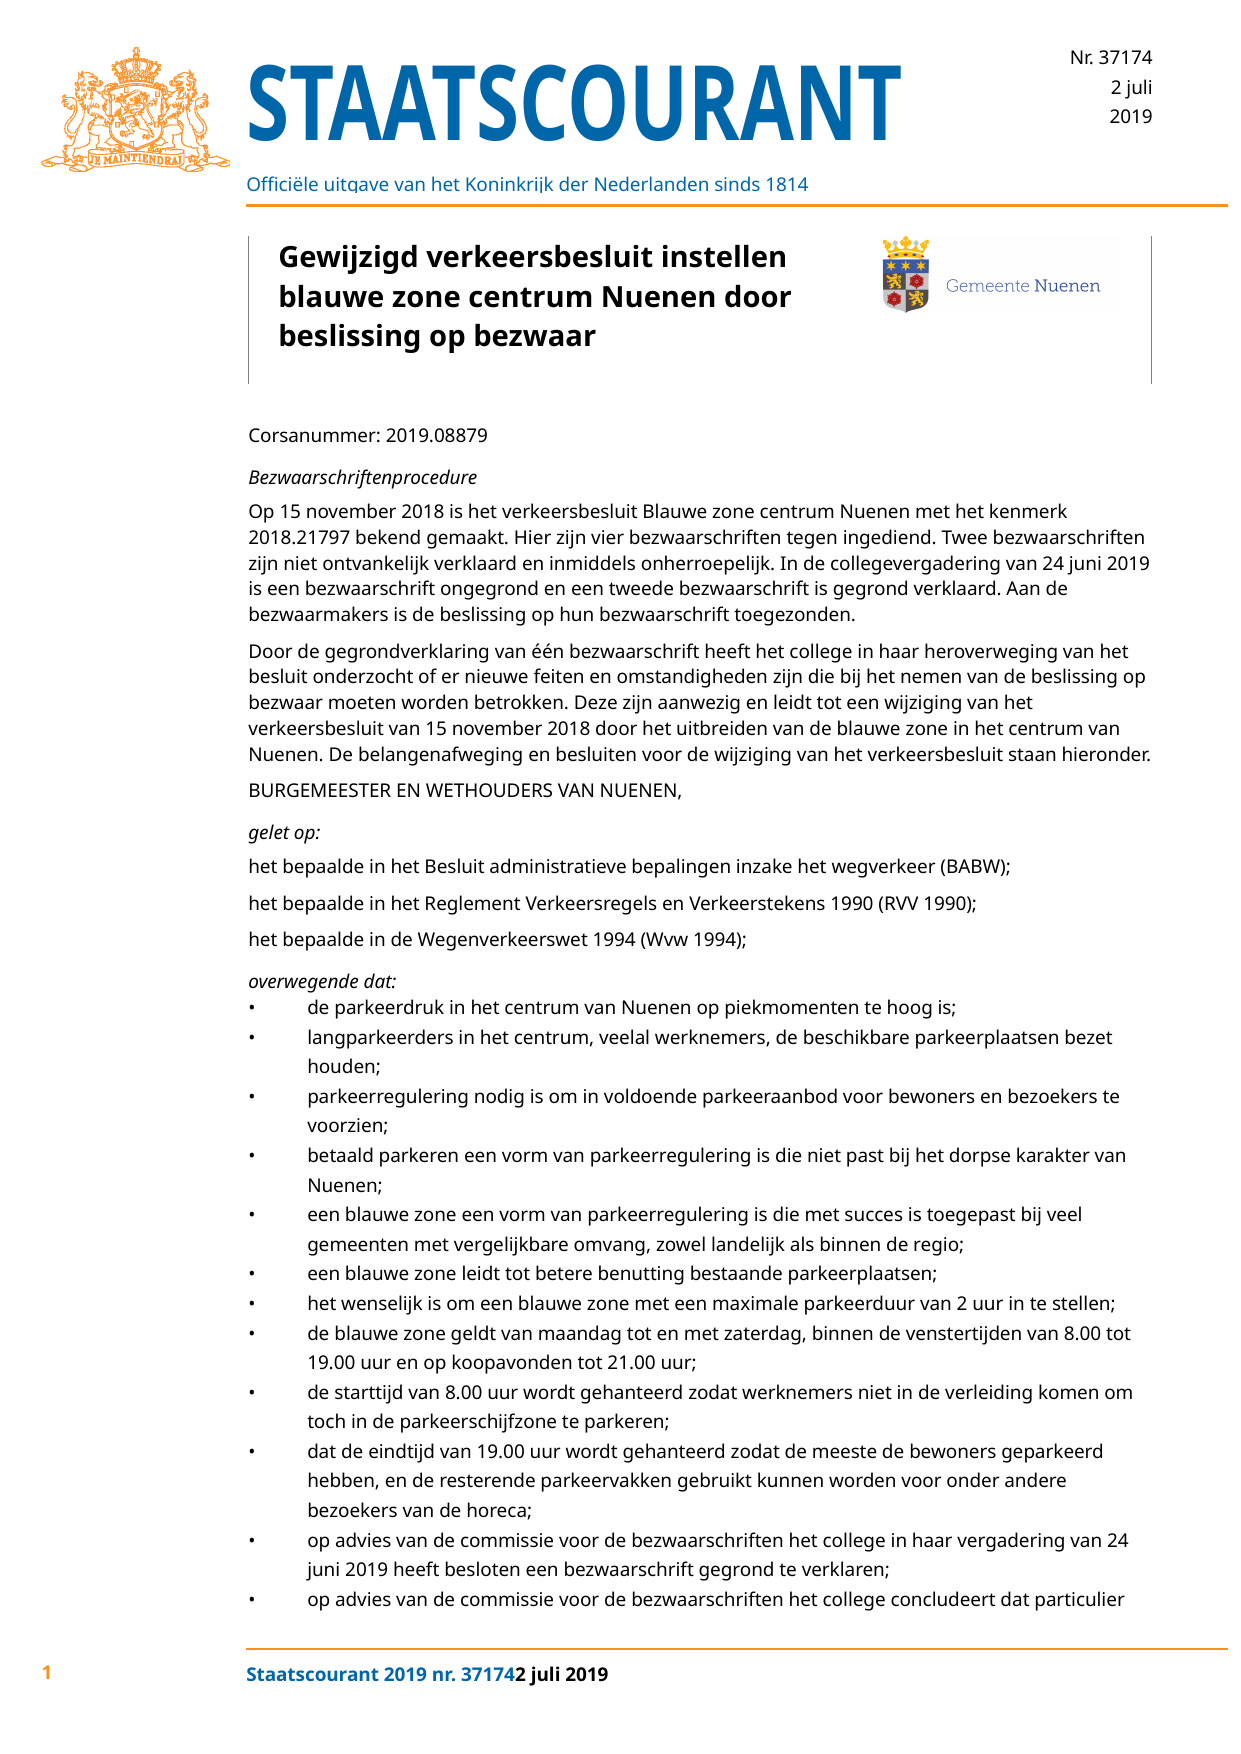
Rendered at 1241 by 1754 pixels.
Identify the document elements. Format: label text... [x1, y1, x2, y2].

list op advies van de commissie voor de bezwaarschriften het college concludeert dat particulier [248, 1586, 1152, 1612]
text overwegende dat: [248, 968, 1152, 994]
text Door de gegrondverklaring van één bezwaarschrift heeft het college in haar heroverweging van het besluit onderzocht of er nieuwe feiten en omstandigheden zijn die bij het nemen van de beslissing op bezwaar moeten worden betrokken. Deze zijn aanwezig en leidt tot een wijziging van het verkeersbesluit van 15 november 2018 door het uitbreiden van de blauwe zone in het centrum van Nuenen. De belangenafweging en besluiten voor de wijziging van het verkeersbesluit staan hieronder. [248, 638, 1152, 766]
picture [41, 47, 231, 172]
picture [882, 236, 1119, 313]
list langparkeerders in het centrum, veelal werknemers, de beschikbare parkeerplaatsen bezet houden; [248, 1024, 1152, 1079]
table_header [850, 313, 1151, 384]
text het bepaalde in het Besluit administratieve bepalingen inzake het wegverkeer (BABW); [248, 853, 1152, 879]
list de blauwe zone geldt van maandag tot en met zaterdag, binnen de venstertijden van 8.00 tot 19.00 uur en op koopavonden tot 21.00 uur; [248, 1320, 1152, 1375]
table_header Gewijzigd verkeersbesluit instellen blauwe zone centrum Nuenen door beslissing op bezwaar [249, 236, 850, 384]
table_header [850, 236, 882, 312]
text Bezwaarschriftenprocedure [248, 464, 1152, 490]
list betaald parkeren een vorm van parkeerregulering is die niet past bij het dorpse karakter van Nuenen; [248, 1142, 1152, 1197]
text Corsanummer: 2019.08879 [248, 422, 1152, 448]
list parkeerregulering nodig is om in voldoende parkeeraanbod voor bewoners en bezoekers te voorzien; [248, 1083, 1152, 1138]
list op advies van de commissie voor de bezwaarschriften het college in haar vergadering van 24 juni 2019 heeft besloten een bezwaarschrift gegrond te verklaren; [248, 1527, 1152, 1582]
text BURGEMEESTER EN WETHOUDERS VAN NUENEN, [248, 777, 1152, 803]
list een blauwe zone leidt tot betere benutting bestaande parkeerplaatsen; [248, 1261, 1152, 1286]
list een blauwe zone een vorm van parkeerregulering is die met succes is toegepast bij veel gemeenten met vergelijkbare omvang, zowel landelijk als binnen de regio; [248, 1201, 1152, 1257]
list het wenselijk is om een blauwe zone met een maximale parkeerduur van 2 uur in te stellen; [248, 1290, 1152, 1316]
text gelet op: [248, 819, 1152, 845]
text het bepaalde in de Wegenverkeerswet 1994 (Wvw 1994); [248, 927, 1152, 952]
list de parkeerdruk in het centrum van Nuenen op piekmomenten te hoog is; [248, 994, 1152, 1020]
text Op 15 november 2018 is het verkeersbesluit Blauwe zone centrum Nuenen met het kenmerk 2018.21797 bekend gemaakt. Hier zijn vier bezwaarschriften tegen ingediend. Twee bezwaarschriften zijn niet ontvankelijk verklaard en inmiddels onherroepelijk. In de collegevergadering van 24 juni 2019 is een bezwaarschrift ongegrond en een tweede bezwaarschrift is gegrond verklaard. Aan de bezwaarmakers is de beslissing op hun bezwaarschrift toegezonden. [248, 498, 1152, 627]
list dat de eindtijd van 19.00 uur wordt gehanteerd zodat de meeste de bewoners geparkeerd hebben, en de resterende parkeervakken gebruikt kunnen worden voor onder andere bezoekers van de horeca; [248, 1438, 1152, 1523]
table_header [1119, 236, 1151, 312]
text het bepaalde in het Reglement Verkeersregels en Verkeerstekens 1990 (RVV 1990); [248, 890, 1152, 916]
list de starttijd van 8.00 uur wordt gehanteerd zodat werknemers niet in de verleiding komen om toch in de parkeerschijfzone te parkeren; [248, 1379, 1152, 1434]
